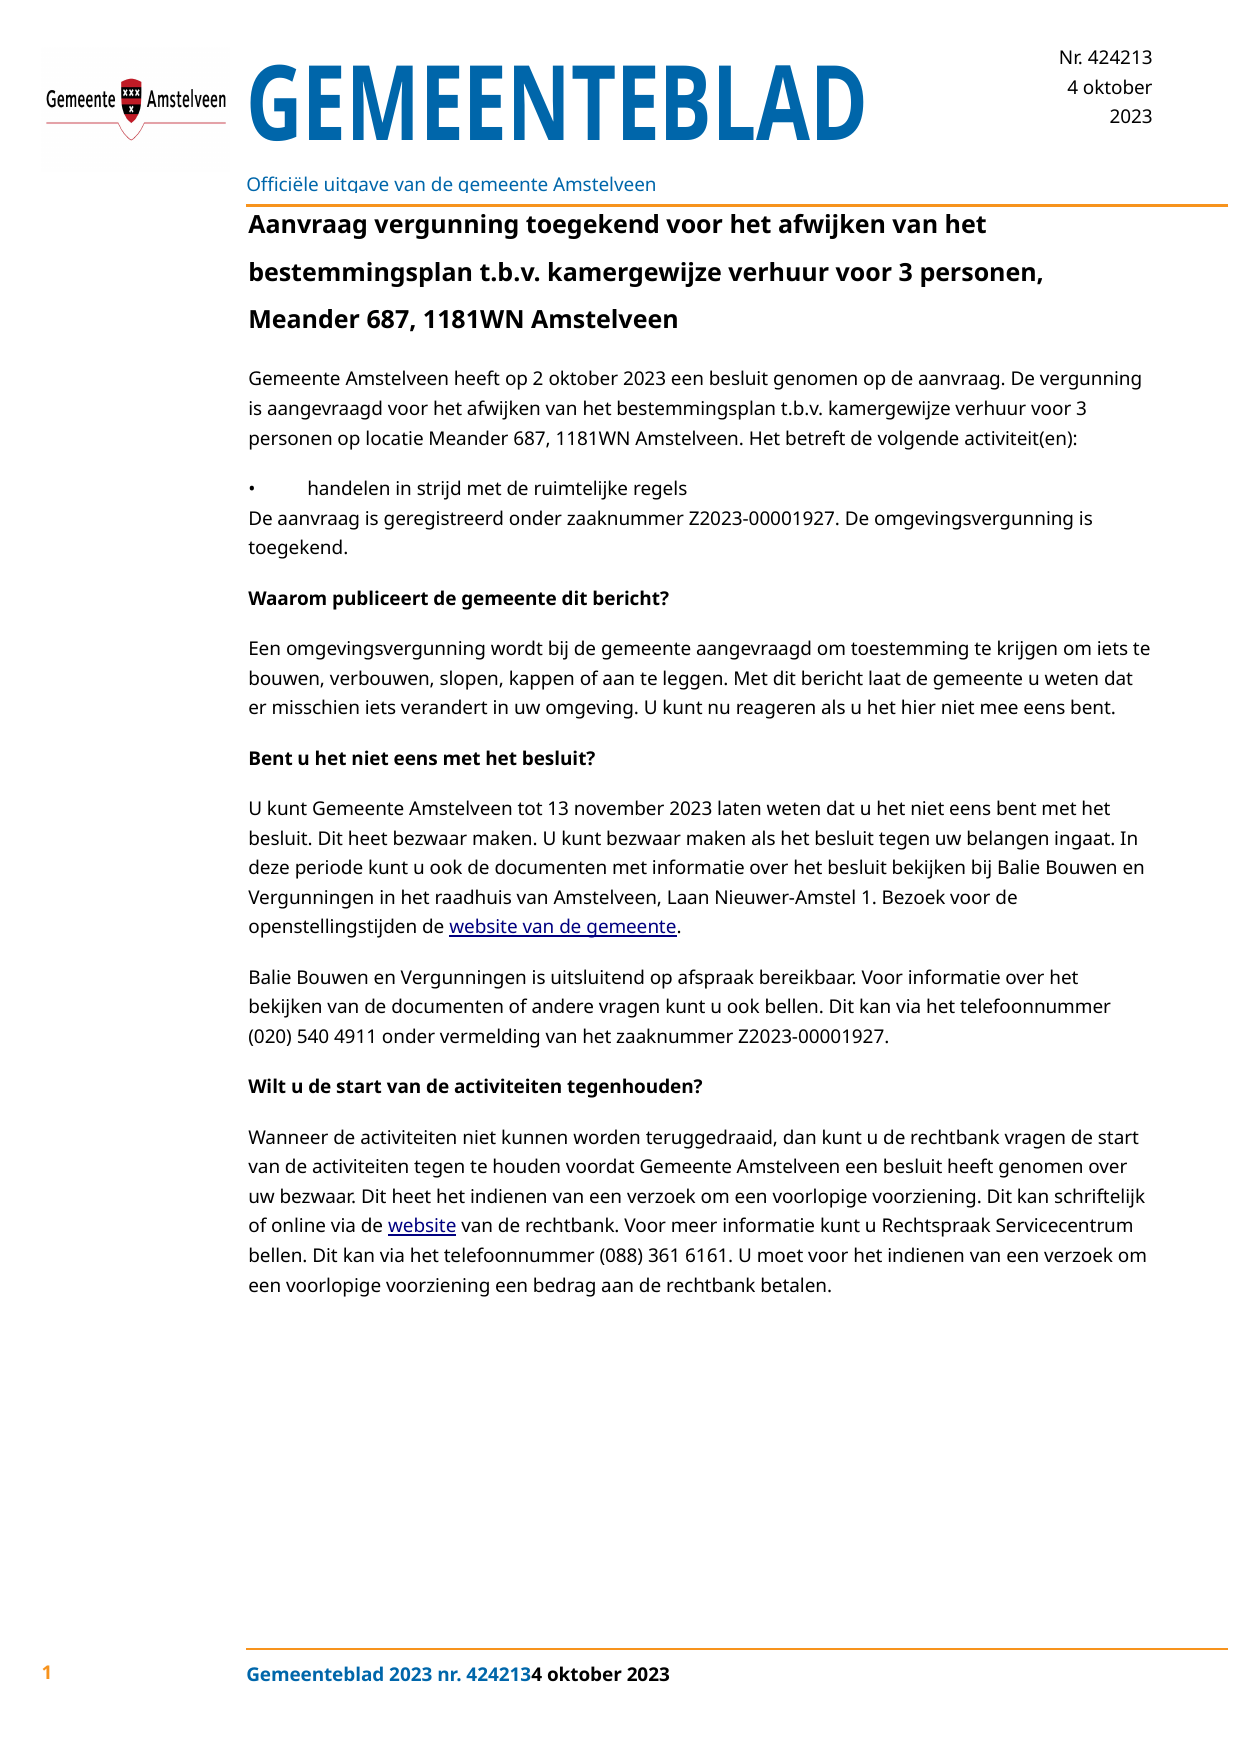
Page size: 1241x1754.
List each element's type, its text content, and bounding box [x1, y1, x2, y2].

text Wanneer de activiteiten niet kunnen worden teruggedraaid, dan kunt u de rechtbank vragen de start van de activiteiten tegen te houden voordat Gemeente Amstelveen een besluit heeft genomen over uw bezwaar. Dit heet het indienen van een verzoek om een voorlopige voorziening. Dit kan schriftelijk of online via de website van de rechtbank. Voor meer informatie kunt u Rechtspraak Servicecentrum bellen. Dit kan via het telefoonnummer (088) 361 6161. U moet voor het indienen van een verzoek om een voorlopige voorziening een bedrag aan de rechtbank betalen. [248, 1124, 1152, 1297]
text Gemeente Amstelveen heeft op 2 oktober 2023 een besluit genomen op de aanvraag. De vergunning is aangevraagd voor het afwijken van het bestemmingsplan t.b.v. kamergewijze verhuur voor 3 personen op locatie Meander 687, 1181WN Amstelveen. Het betreft de volgende activiteit(en): [248, 366, 1152, 450]
text De aanvraag is geregistreerd onder zaaknummer Z2023-00001927. De omgevingsvergunning is toegekend. [248, 505, 1152, 560]
picture [41, 47, 231, 172]
text Balie Bouwen en Vergunningen is uitsluitend op afspraak bereikbaar. Voor informatie over het bekijken van de documenten of andere vragen kunt u ook bellen. Dit kan via het telefoonnummer (020) 540 4911 onder vermelding van het zaaknummer Z2023-00001927. [248, 964, 1152, 1049]
text Wilt u de start van de activiteiten tegenhouden? [248, 1073, 1152, 1099]
text U kunt Gemeente Amstelveen tot 13 november 2023 laten weten dat u het niet eens bent met het besluit. Dit heet bezwaar maken. U kunt bezwaar maken als het besluit tegen uw belangen ingaat. In deze periode kunt u ook de documenten met informatie over het besluit bekijken bij Balie Bouwen en Vergunningen in het raadhuis van Amstelveen, Laan Nieuwer-Amstel 1. Bezoek voor de openstellingstijden de website van de gemeente. [248, 795, 1152, 939]
text Bent u het niet eens met het besluit? [248, 745, 1152, 770]
text Een omgevingsvergunning wordt bij de gemeente aangevraagd om toestemming te krijgen om iets te bouwen, verbouwen, slopen, kappen of aan te leggen. Met dit bericht laat de gemeente u weten dat er misschien iets verandert in uw omgeving. U kunt nu reageren als u het hier niet mee eens bent. [248, 635, 1152, 720]
text Aanvraag vergunning toegekend voor het afwijken van het bestemmingsplan t.b.v. kamergewijze verhuur voor 3 personen, Meander 687, 1181WN Amstelveen [248, 207, 1152, 336]
text Waarom publiceert de gemeente dit bericht? [248, 585, 1152, 610]
list handelen in strijd met de ruimtelijke regels [248, 475, 1152, 501]
